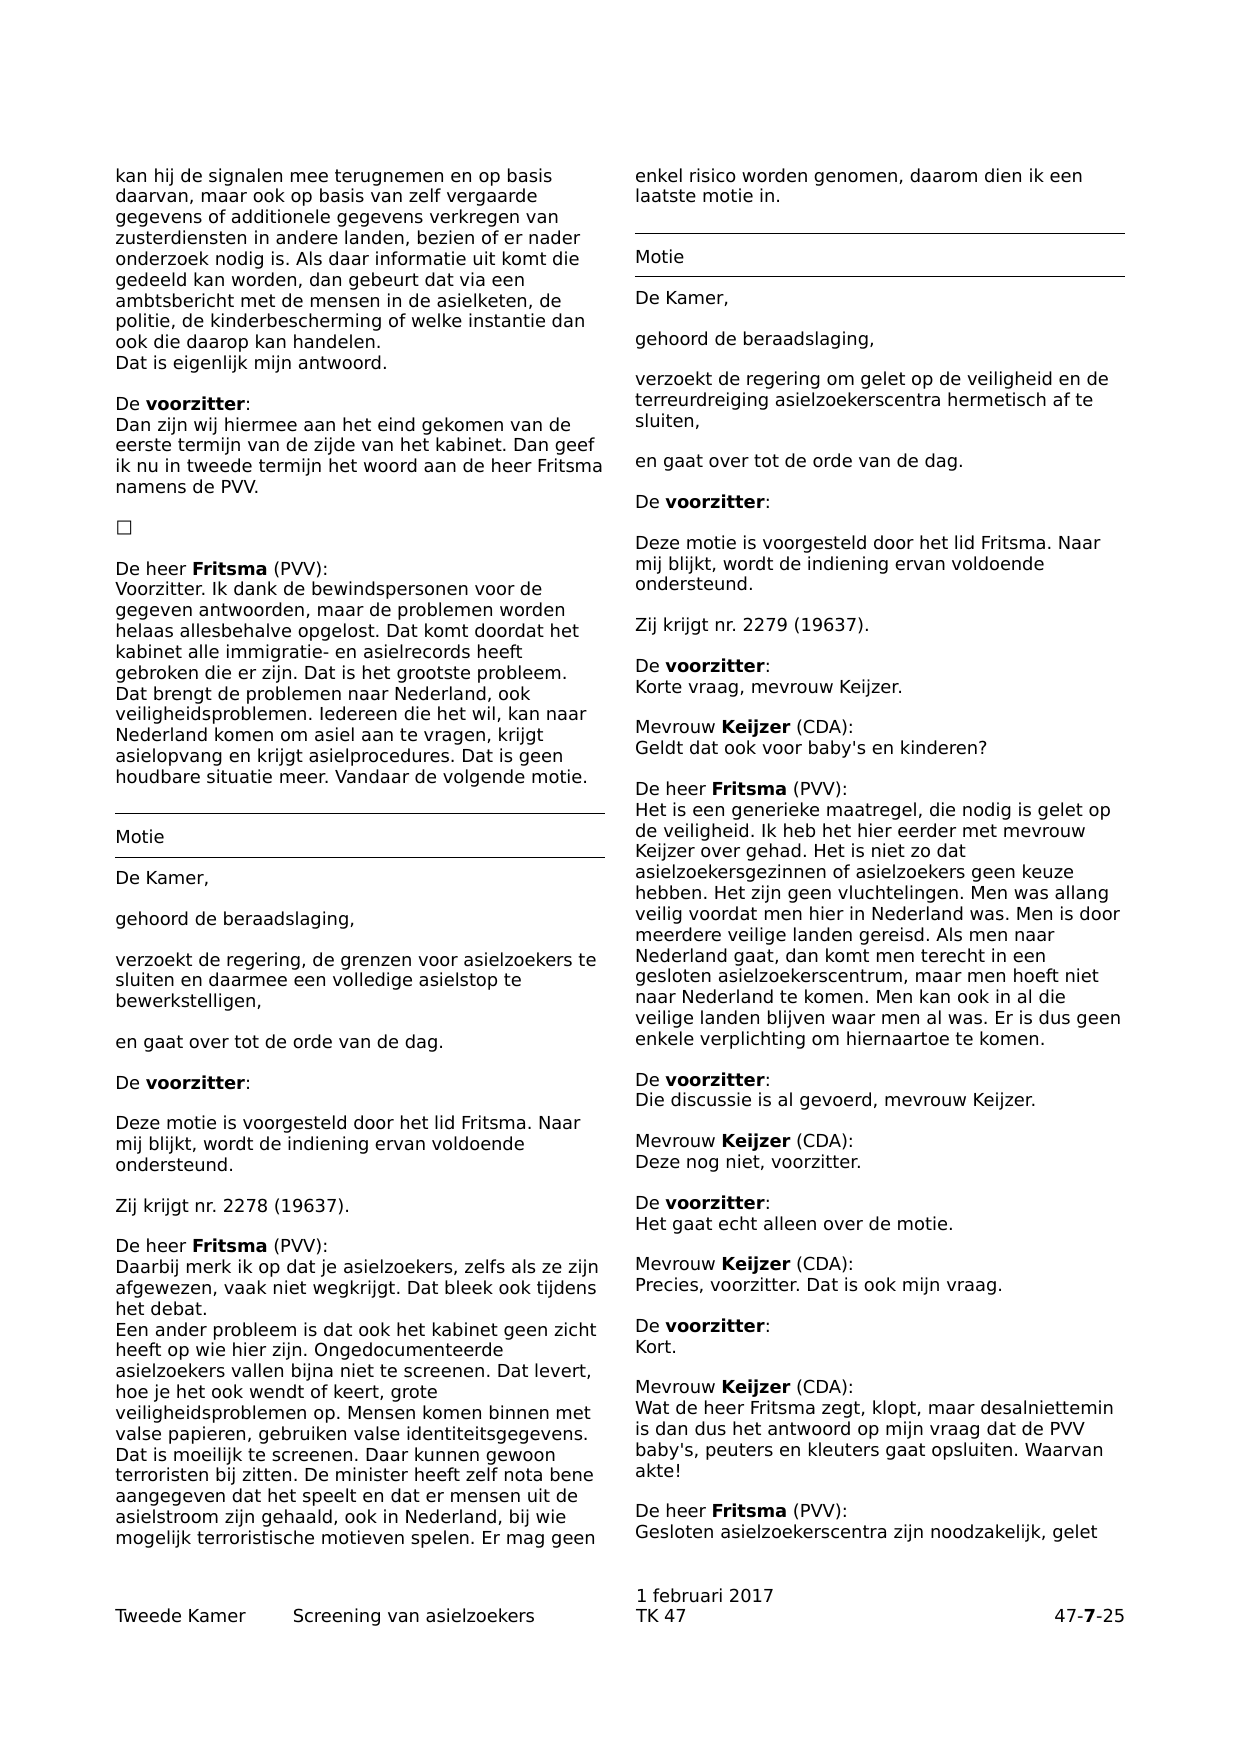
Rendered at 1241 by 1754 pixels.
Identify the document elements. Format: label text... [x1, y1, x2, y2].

text Het gaat echt alleen over de motie. [635, 1213, 1125, 1234]
text Het is een generieke maatregel, die nodig is gelet op de veiligheid. Ik heb het hier eerder met mevrouw Keijzer over gehad. Het is niet zo dat asielzoekersgezinnen of asielzoekers geen keuze hebben. Het zijn geen vluchtelingen. Men was allang veilig voordat men hier in Nederland was. Men is door meerdere veilige landen gereisd. Als men naar Nederland gaat, dan komt men terecht in een gesloten asielzoekerscentrum, maar men hoeft niet naar Nederland te komen. Men kan ook in al die veilige landen blijven waar men al was. Er is dus geen enkele verplichting om hiernaartoe te komen. [635, 799, 1125, 1049]
text gehoord de beraadslaging, [115, 909, 605, 929]
text ⬜ [115, 518, 605, 538]
text Dan zijn wij hiermee aan het eind gekomen van de eerste termijn van de zijde van het kabinet. Dan geef ik nu in tweede termijn het woord aan de heer Fritsma namens de PVV. [115, 414, 605, 498]
text De voorzitter: [635, 1069, 1125, 1090]
text De voorzitter: [635, 1316, 1125, 1336]
text De heer Fritsma (PVV): [115, 1236, 605, 1257]
text Motie [115, 827, 605, 848]
text Een ander probleem is dat ook het kabinet geen zicht heeft op wie hier zijn. Ongedocumenteerde asielzoekers vallen bijna niet te screenen. Dat levert, hoe je het ook wendt of keert, grote veiligheidsproblemen op. Mensen komen binnen met valse papieren, gebruiken valse identiteitsgegevens. Dat is moeilijk te screenen. Daar kunnen gewoon terroristen bij zitten. De minister heeft zelf nota bene aangegeven dat het speelt en dat er mensen uit de asielstroom zijn gehaald, ook in Nederland, bij wie mogelijk terroristische motieven spelen. Er mag geen [115, 1319, 605, 1548]
text gehoord de beraadslaging, [635, 328, 1125, 349]
text Korte vraag, mevrouw Keijzer. [635, 676, 1125, 697]
text kan hij de signalen mee terugnemen en op basis daarvan, maar ook op basis van zelf vergaarde gegevens of additionele gegevens verkregen van zusterdiensten in andere landen, bezien of er nader onderzoek nodig is. Als daar informatie uit komt die gedeeld kan worden, dan gebeurt dat via een ambtsbericht met de mensen in de asielketen, de politie, de kinderbescherming of welke instantie dan ook die daarop kan handelen. [115, 165, 605, 353]
text De voorzitter: [635, 492, 1125, 513]
text Deze motie is voorgesteld door het lid Fritsma. Naar mij blijkt, wordt de indiening ervan voldoende ondersteund. [115, 1113, 605, 1175]
text De heer Fritsma (PVV): [635, 779, 1125, 799]
text Daarbij merk ik op dat je asielzoekers, zelfs als ze zijn afgewezen, vaak niet wegkrijgt. Dat bleek ook tijdens het debat. [115, 1257, 605, 1319]
text Die discussie is al gevoerd, mevrouw Keijzer. [635, 1090, 1125, 1111]
text De voorzitter: [115, 1072, 605, 1093]
text en gaat over tot de orde van de dag. [115, 1032, 605, 1052]
text Precies, voorzitter. Dat is ook mijn vraag. [635, 1275, 1125, 1296]
text Zij krijgt nr. 2279 (19637). [635, 615, 1125, 636]
text Geldt dat ook voor baby's en kinderen? [635, 738, 1125, 759]
text Voorzitter. Ik dank de bewindspersonen voor de gegeven antwoorden, maar de problemen worden helaas allesbehalve opgelost. Dat komt doordat het kabinet alle immigratie- en asielrecords heeft gebroken die er zijn. Dat is het grootste probleem. Dat brengt de problemen naar Nederland, ook veiligheidsproblemen. Iedereen die het wil, kan naar Nederland komen om asiel aan te vragen, krijgt asielopvang en krijgt asielprocedures. Dat is geen houdbare situatie meer. Vandaar de volgende motie. [115, 579, 605, 787]
text verzoekt de regering om gelet op de veiligheid en de terreurdreiging asielzoekerscentra hermetisch af te sluiten, [635, 369, 1125, 431]
text De heer Fritsma (PVV): [115, 558, 605, 579]
text Mevrouw Keijzer (CDA): [635, 717, 1125, 738]
text Dat is eigenlijk mijn antwoord. [115, 353, 605, 374]
text De voorzitter: [115, 394, 605, 414]
text De voorzitter: [635, 1193, 1125, 1213]
text Zij krijgt nr. 2278 (19637). [115, 1195, 605, 1216]
text Mevrouw Keijzer (CDA): [635, 1131, 1125, 1152]
text De voorzitter: [635, 656, 1125, 676]
text Deze nog niet, voorzitter. [635, 1152, 1125, 1173]
text enkel risico worden genomen, daarom dien ik een laatste motie in. [635, 165, 1125, 207]
text Deze motie is voorgesteld door het lid Fritsma. Naar mij blijkt, wordt de indiening ervan voldoende ondersteund. [635, 533, 1125, 595]
text Kort. [635, 1336, 1125, 1357]
text en gaat over tot de orde van de dag. [635, 451, 1125, 472]
text Motie [635, 247, 1125, 268]
text Wat de heer Fritsma zegt, klopt, maar desalniettemin is dan dus het antwoord op mijn vraag dat de PVV baby's, peuters en kleuters gaat opsluiten. Waarvan akte! [635, 1398, 1125, 1481]
text Mevrouw Keijzer (CDA): [635, 1377, 1125, 1398]
text De heer Fritsma (PVV): [635, 1501, 1125, 1522]
text Gesloten asielzoekerscentra zijn noodzakelijk, gelet [635, 1522, 1125, 1543]
text Mevrouw Keijzer (CDA): [635, 1254, 1125, 1275]
text verzoekt de regering, de grenzen voor asielzoekers te sluiten en daarmee een volledige asielstop te bewerkstelligen, [115, 949, 605, 1012]
text De Kamer, [115, 868, 605, 889]
text De Kamer, [635, 288, 1125, 308]
